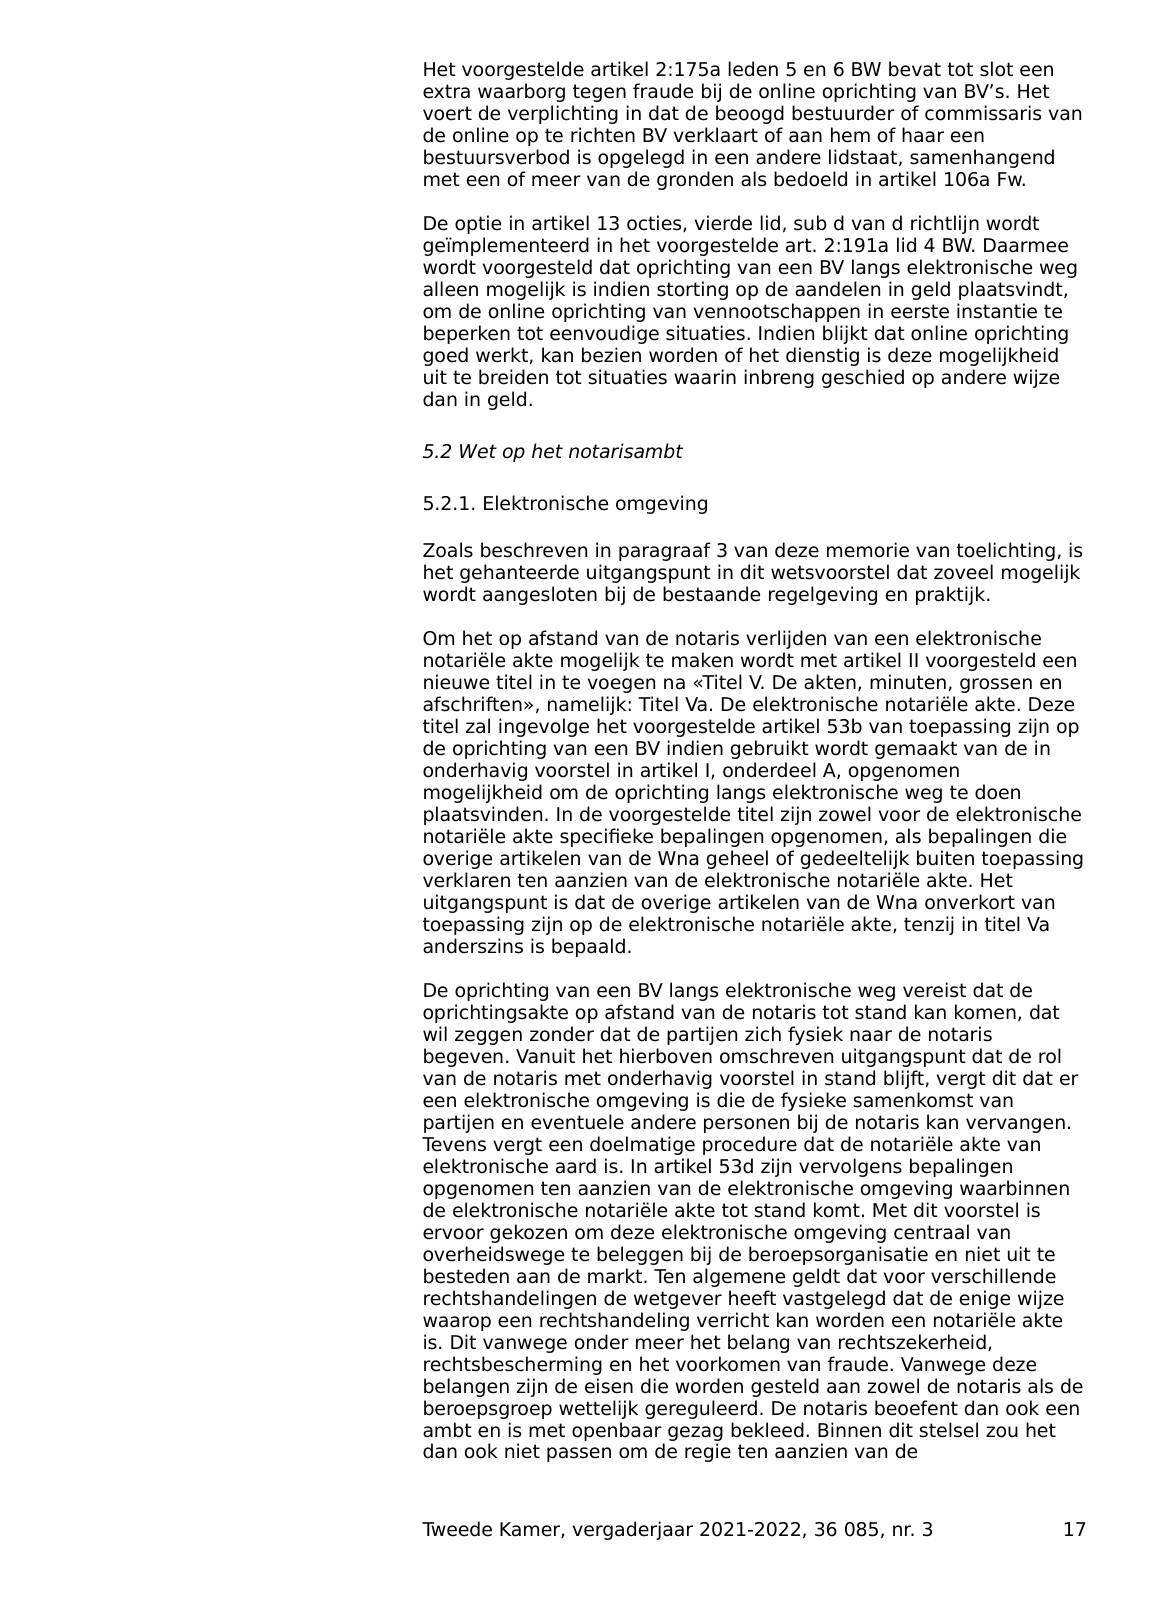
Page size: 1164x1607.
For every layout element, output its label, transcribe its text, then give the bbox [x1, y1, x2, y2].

subtitle 5.2 Wet op het notarisambt [422, 441, 1087, 463]
text Het voorgestelde artikel 2:175a leden 5 en 6 BW bevat tot slot een extra waarborg tegen fraude bij de online oprichting van BV’s. Het voert de verplichting in dat de beoogd bestuurder of commissaris van de online op te richten BV verklaart of aan hem of haar een bestuursverbod is opgelegd in een andere lidstaat, samenhangend met een of meer van de gronden als bedoeld in artikel 106a Fw. [422, 59, 1087, 191]
text Zoals beschreven in paragraaf 3 van deze memorie van toelichting, is het gehanteerde uitgangspunt in dit wetsvoorstel dat zoveel mogelijk wordt aangesloten bij de bestaande regelgeving en praktijk. [422, 540, 1087, 606]
text Om het op afstand van de notaris verlijden van een elektronische notariële akte mogelijk te maken wordt met artikel II voorgesteld een nieuwe titel in te voegen na «Titel V. De akten, minuten, grossen en afschriften», namelijk: Titel Va. De elektronische notariële akte. Deze titel zal ingevolge het voorgestelde artikel 53b van toepassing zijn op de oprichting van een BV indien gebruikt wordt gemaakt van de in onderhavig voorstel in artikel I, onderdeel A, opgenomen mogelijkheid om de oprichting langs elektronische weg te doen plaatsvinden. In de voorgestelde titel zijn zowel voor de elektronische notariële akte specifieke bepalingen opgenomen, als bepalingen die overige artikelen van de Wna geheel of gedeeltelijk buiten toepassing verklaren ten aanzien van de elektronische notariële akte. Het uitgangspunt is dat de overige artikelen van de Wna onverkort van toepassing zijn op de elektronische notariële akte, tenzij in titel Va anderszins is bepaald. [422, 628, 1087, 958]
text De optie in artikel 13 octies, vierde lid, sub d van d richtlijn wordt geïmplementeerd in het voorgestelde art. 2:191a lid 4 BW. Daarmee wordt voorgesteld dat oprichting van een BV langs elektronische weg alleen mogelijk is indien storting op de aandelen in geld plaatsvindt, om de online oprichting van vennootschappen in eerste instantie te beperken tot eenvoudige situaties. Indien blijkt dat online oprichting goed werkt, kan bezien worden of het dienstig is deze mogelijkheid uit te breiden tot situaties waarin inbreng geschied op andere wijze dan in geld. [422, 213, 1087, 411]
text De oprichting van een BV langs elektronische weg vereist dat de oprichtingsakte op afstand van de notaris tot stand kan komen, dat wil zeggen zonder dat de partijen zich fysiek naar de notaris begeven. Vanuit het hierboven omschreven uitgangspunt dat de rol van de notaris met onderhavig voorstel in stand blijft, vergt dit dat er een elektronische omgeving is die de fysieke samenkomst van partijen en eventuele andere personen bij de notaris kan vervangen. Tevens vergt een doelmatige procedure dat de notariële akte van elektronische aard is. In artikel 53d zijn vervolgens bepalingen opgenomen ten aanzien van de elektronische omgeving waarbinnen de elektronische notariële akte tot stand komt. Met dit voorstel is ervoor gekozen om deze elektronische omgeving centraal van overheidswege te beleggen bij de beroepsorganisatie en niet uit te besteden aan de markt. Ten algemene geldt dat voor verschillende rechtshandelingen de wetgever heeft vastgelegd dat de enige wijze waarop een rechtshandeling verricht kan worden een notariële akte is. Dit vanwege onder meer het belang van rechtszekerheid, rechtsbescherming en het voorkomen van fraude. Vanwege deze belangen zijn de eisen die worden gesteld aan zowel de notaris als de beroepsgroep wettelijk gereguleerd. De notaris beoefent dan ook een ambt en is met openbaar gezag bekleed. Binnen dit stelsel zou het dan ook niet passen om de regie ten aanzien van de [422, 980, 1087, 1463]
subtitle 5.2.1. Elektronische omgeving [422, 493, 1087, 515]
